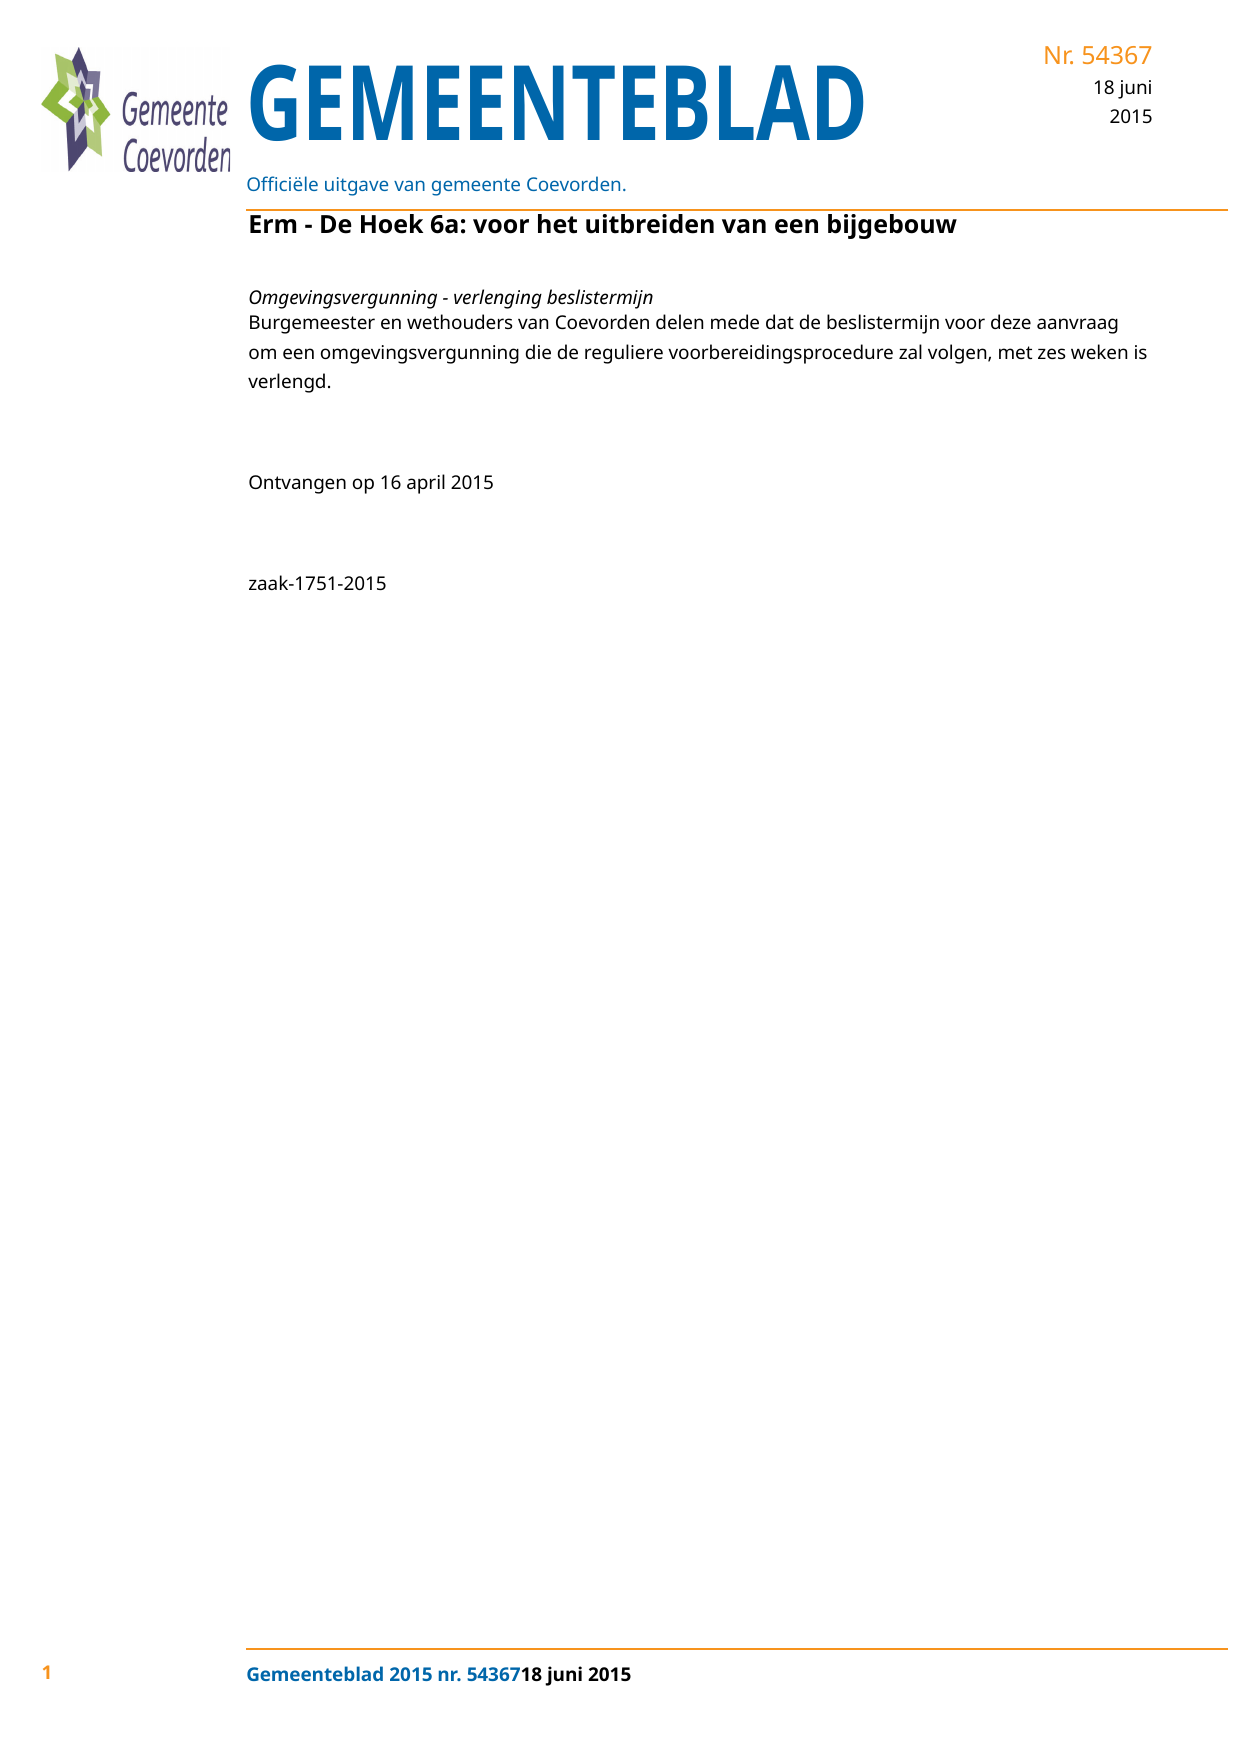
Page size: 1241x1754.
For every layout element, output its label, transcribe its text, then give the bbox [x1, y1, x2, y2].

picture [41, 47, 231, 172]
text zaak-1751-2015 [248, 570, 1152, 596]
text Erm - De Hoek 6a: voor het uitbreiden van een bijgebouw [248, 211, 1152, 241]
text Burgemeester en wethouders van Coevorden delen mede dat de beslistermijn voor deze aanvraag om een omgevingsvergunning die de reguliere voorbereidingsprocedure zal volgen, met zes weken is verlengd. [248, 309, 1152, 394]
text Omgevingsvergunning - verlenging beslistermijn [248, 284, 1152, 309]
text Ontvangen op 16 april 2015 [248, 469, 1152, 495]
